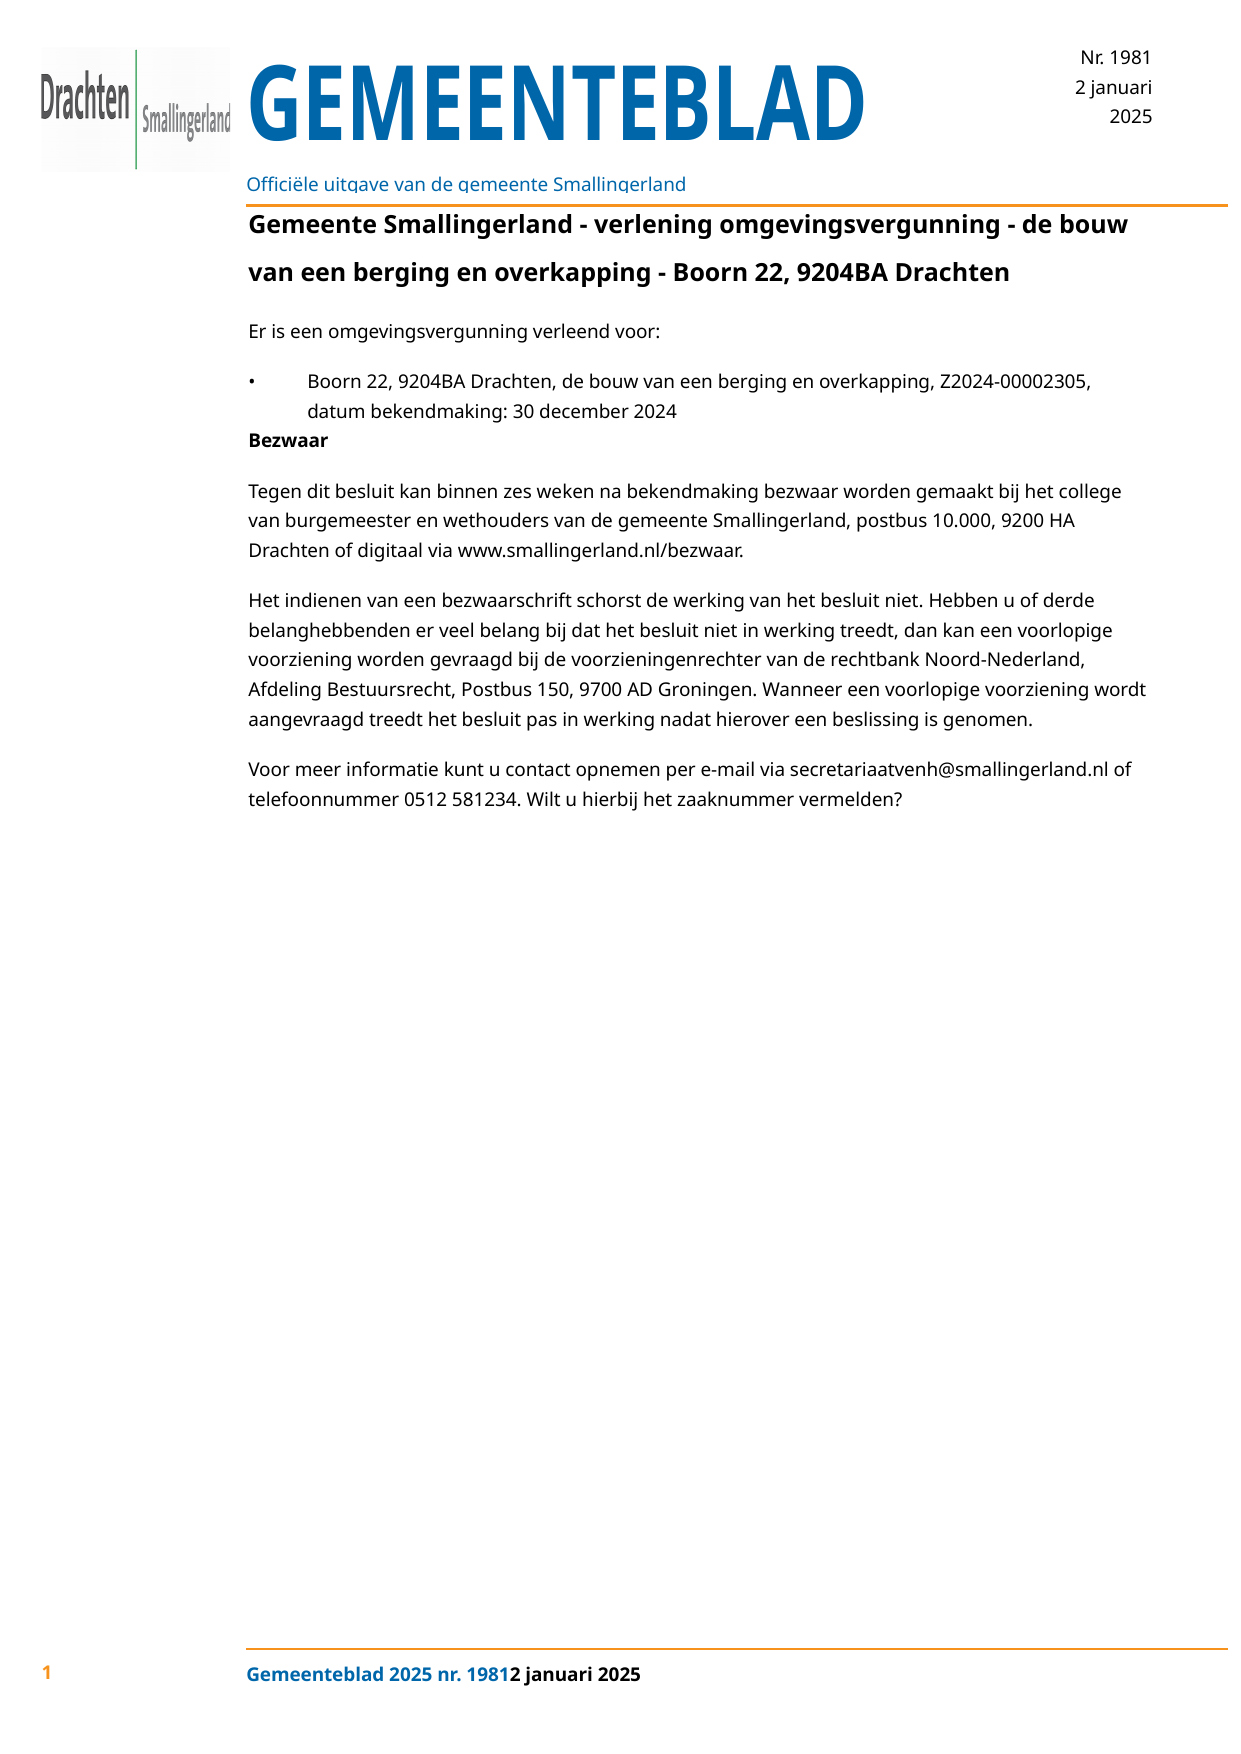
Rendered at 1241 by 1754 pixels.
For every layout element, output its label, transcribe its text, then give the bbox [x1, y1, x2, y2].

picture [41, 47, 231, 172]
text Er is een omgevingsvergunning verleend voor: [248, 318, 1152, 344]
text Bezwaar [248, 427, 1152, 453]
text Gemeente Smallingerland - verlening omgevingsvergunning - de bouw van een berging en overkapping - Boorn 22, 9204BA Drachten [248, 207, 1152, 288]
list Boorn 22, 9204BA Drachten, de bouw van een berging en overkapping, Z2024-00002305, datum bekendmaking: 30 december 2024 [248, 368, 1152, 424]
text Tegen dit besluit kan binnen zes weken na bekendmaking bezwaar worden gemaakt bij het college van burgemeester en wethouders van de gemeente Smallingerland, postbus 10.000, 9200 HA Drachten of digitaal via www.smallingerland.nl/bezwaar. [248, 478, 1152, 563]
text Het indienen van een bezwaarschrift schorst de werking van het besluit niet. Hebben u of derde belanghebbenden er veel belang bij dat het besluit niet in werking treedt, dan kan een voorlopige voorziening worden gevraagd bij de voorzieningenrechter van de rechtbank Noord-Nederland, Afdeling Bestuursrecht, Postbus 150, 9700 AD Groningen. Wanneer een voorlopige voorziening wordt aangevraagd treedt het besluit pas in werking nadat hierover een beslissing is genomen. [248, 587, 1152, 732]
text Voor meer informatie kunt u contact opnemen per e-mail via secretariaatvenh@smallingerland.nl of telefoonnummer 0512 581234. Wilt u hierbij het zaaknummer vermelden? [248, 756, 1152, 812]
